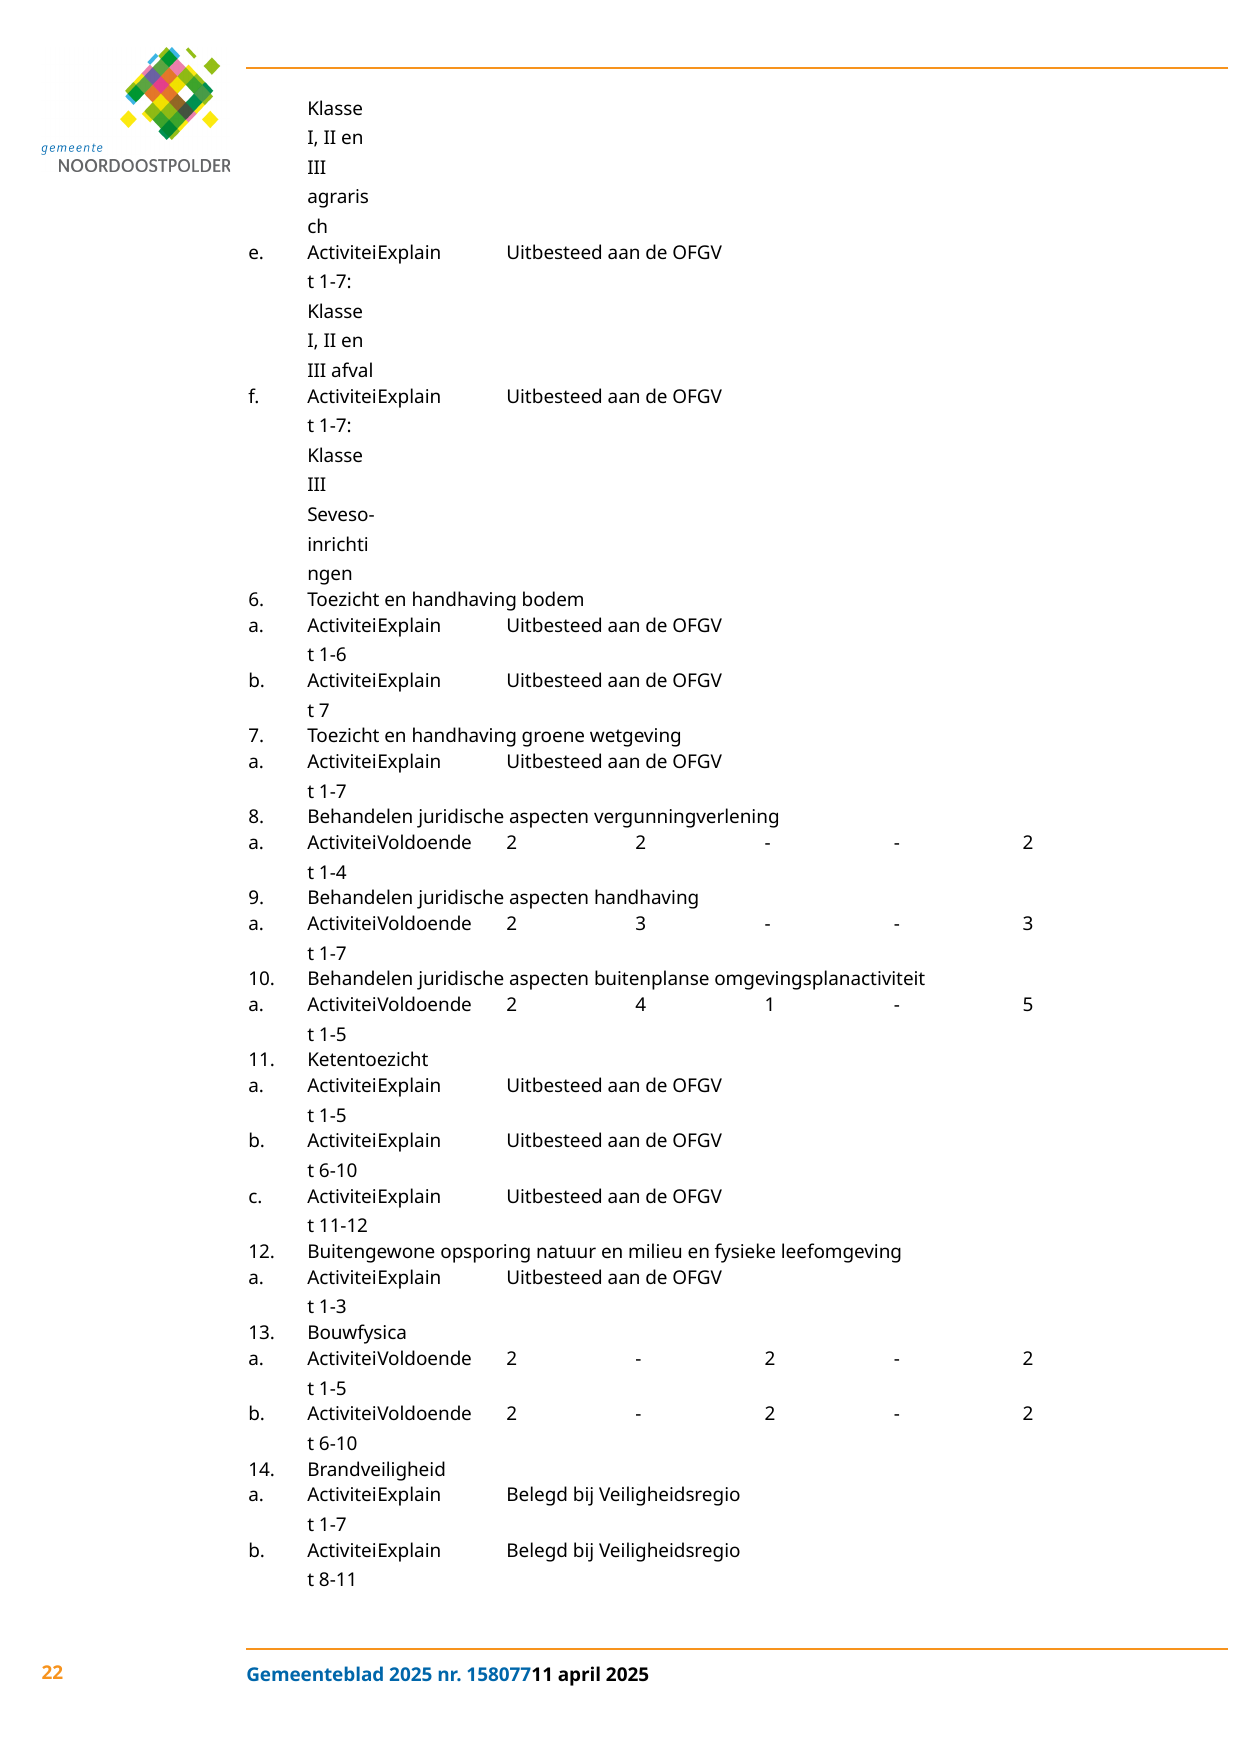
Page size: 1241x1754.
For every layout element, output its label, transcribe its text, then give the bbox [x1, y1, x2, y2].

table_cell Klasse I, II en III agrarisch [248, 95, 377, 239]
table_cell Explain [377, 1128, 506, 1183]
table_cell Toezicht en handhaving groene wetgeving [248, 723, 1152, 748]
table_cell Voldoende [377, 829, 506, 884]
table_cell Ketentoezicht [248, 1047, 1152, 1072]
table_cell Explain [377, 1481, 506, 1537]
table_cell 2 [635, 829, 764, 884]
table_cell Activiteit 7 [248, 667, 377, 722]
table_cell Brandveiligheid [248, 1456, 1152, 1481]
table_cell - [894, 910, 1022, 966]
table_cell Voldoende [377, 1345, 506, 1400]
table_cell Uitbesteed aan de OFGV [506, 1128, 1152, 1183]
table_cell 2 [1023, 1345, 1152, 1400]
table_cell 3 [635, 910, 764, 966]
table_cell Behandelen juridische aspecten buitenplanse omgevingsplanactiviteit [248, 966, 1152, 991]
table_cell Uitbesteed aan de OFGV [506, 748, 1152, 803]
table_cell Buitengewone opsporing natuur en milieu en fysieke leefomgeving [248, 1238, 1152, 1264]
table_cell Uitbesteed aan de OFGV [506, 383, 1152, 586]
table_cell Activiteit 1-5 [248, 1345, 377, 1400]
table_cell Behandelen juridische aspecten handhaving [248, 885, 1152, 910]
table_cell 2 [764, 1400, 893, 1456]
table_cell Voldoende [377, 910, 506, 966]
table_cell Activiteit 1-7: Klasse I, II en III afval [248, 239, 377, 383]
table_cell Uitbesteed aan de OFGV [506, 1264, 1152, 1319]
table_cell Explain [377, 1183, 506, 1238]
table_cell 5 [1023, 991, 1152, 1047]
table_cell Explain [377, 667, 506, 722]
table_cell 1 [764, 991, 893, 1047]
table_cell 2 [1023, 1400, 1152, 1456]
table_cell Bouwfysica [248, 1319, 1152, 1345]
table_cell Explain [377, 1073, 506, 1128]
table_cell 2 [506, 910, 635, 966]
table_cell Activiteit 1-3 [248, 1264, 377, 1319]
table_cell Activiteit 1-5 [248, 1073, 377, 1128]
table_cell [506, 95, 1152, 239]
table_cell - [894, 991, 1022, 1047]
table_cell - [635, 1345, 764, 1400]
table_cell [377, 95, 506, 239]
table_cell 2 [506, 1400, 635, 1456]
table_cell 2 [506, 1345, 635, 1400]
table_cell Activiteit 1-7: Klasse III Seveso-inrichtingen [248, 383, 377, 586]
table_cell Toezicht en handhaving bodem [248, 586, 1152, 612]
table_cell - [894, 1400, 1022, 1456]
table_cell Activiteit 6-10 [248, 1128, 377, 1183]
table_cell Explain [377, 748, 506, 803]
table_cell Uitbesteed aan de OFGV [506, 612, 1152, 667]
table_cell - [764, 829, 893, 884]
table_cell Behandelen juridische aspecten vergunningverlening [248, 804, 1152, 829]
table_cell Activiteit 1-5 [248, 991, 377, 1047]
table_cell Uitbesteed aan de OFGV [506, 239, 1152, 383]
table_cell Voldoende [377, 1400, 506, 1456]
table_cell 4 [635, 991, 764, 1047]
table_cell Activiteit 11-12 [248, 1183, 377, 1238]
picture [41, 47, 231, 172]
table_cell 3 [1023, 910, 1152, 966]
table_cell Activiteit 1-7 [248, 748, 377, 803]
table_cell Explain [377, 612, 506, 667]
table_cell 2 [506, 991, 635, 1047]
table_cell Uitbesteed aan de OFGV [506, 1183, 1152, 1238]
table_cell - [635, 1400, 764, 1456]
table_cell Belegd bij Veiligheidsregio [506, 1481, 1152, 1537]
table_cell Uitbesteed aan de OFGV [506, 1073, 1152, 1128]
table_cell 2 [506, 829, 635, 884]
table_cell - [894, 829, 1022, 884]
table_cell Uitbesteed aan de OFGV [506, 667, 1152, 722]
table_cell 2 [764, 1345, 893, 1400]
table_cell Activiteit 1-6 [248, 612, 377, 667]
table_cell Activiteit 1-7 [248, 1481, 377, 1537]
table_cell 2 [1023, 829, 1152, 884]
table_cell Activiteit 6-10 [248, 1400, 377, 1456]
table_cell - [764, 910, 893, 966]
table_cell Explain [377, 239, 506, 383]
table_cell Voldoende [377, 991, 506, 1047]
table_cell Activiteit 8-11 [248, 1537, 377, 1592]
table_cell Explain [377, 383, 506, 586]
table_cell Belegd bij Veiligheidsregio [506, 1537, 1152, 1592]
table_cell Activiteit 1-4 [248, 829, 377, 884]
table_cell - [894, 1345, 1022, 1400]
table_cell Explain [377, 1537, 506, 1592]
table_cell Explain [377, 1264, 506, 1319]
table_cell Activiteit 1-7 [248, 910, 377, 966]
